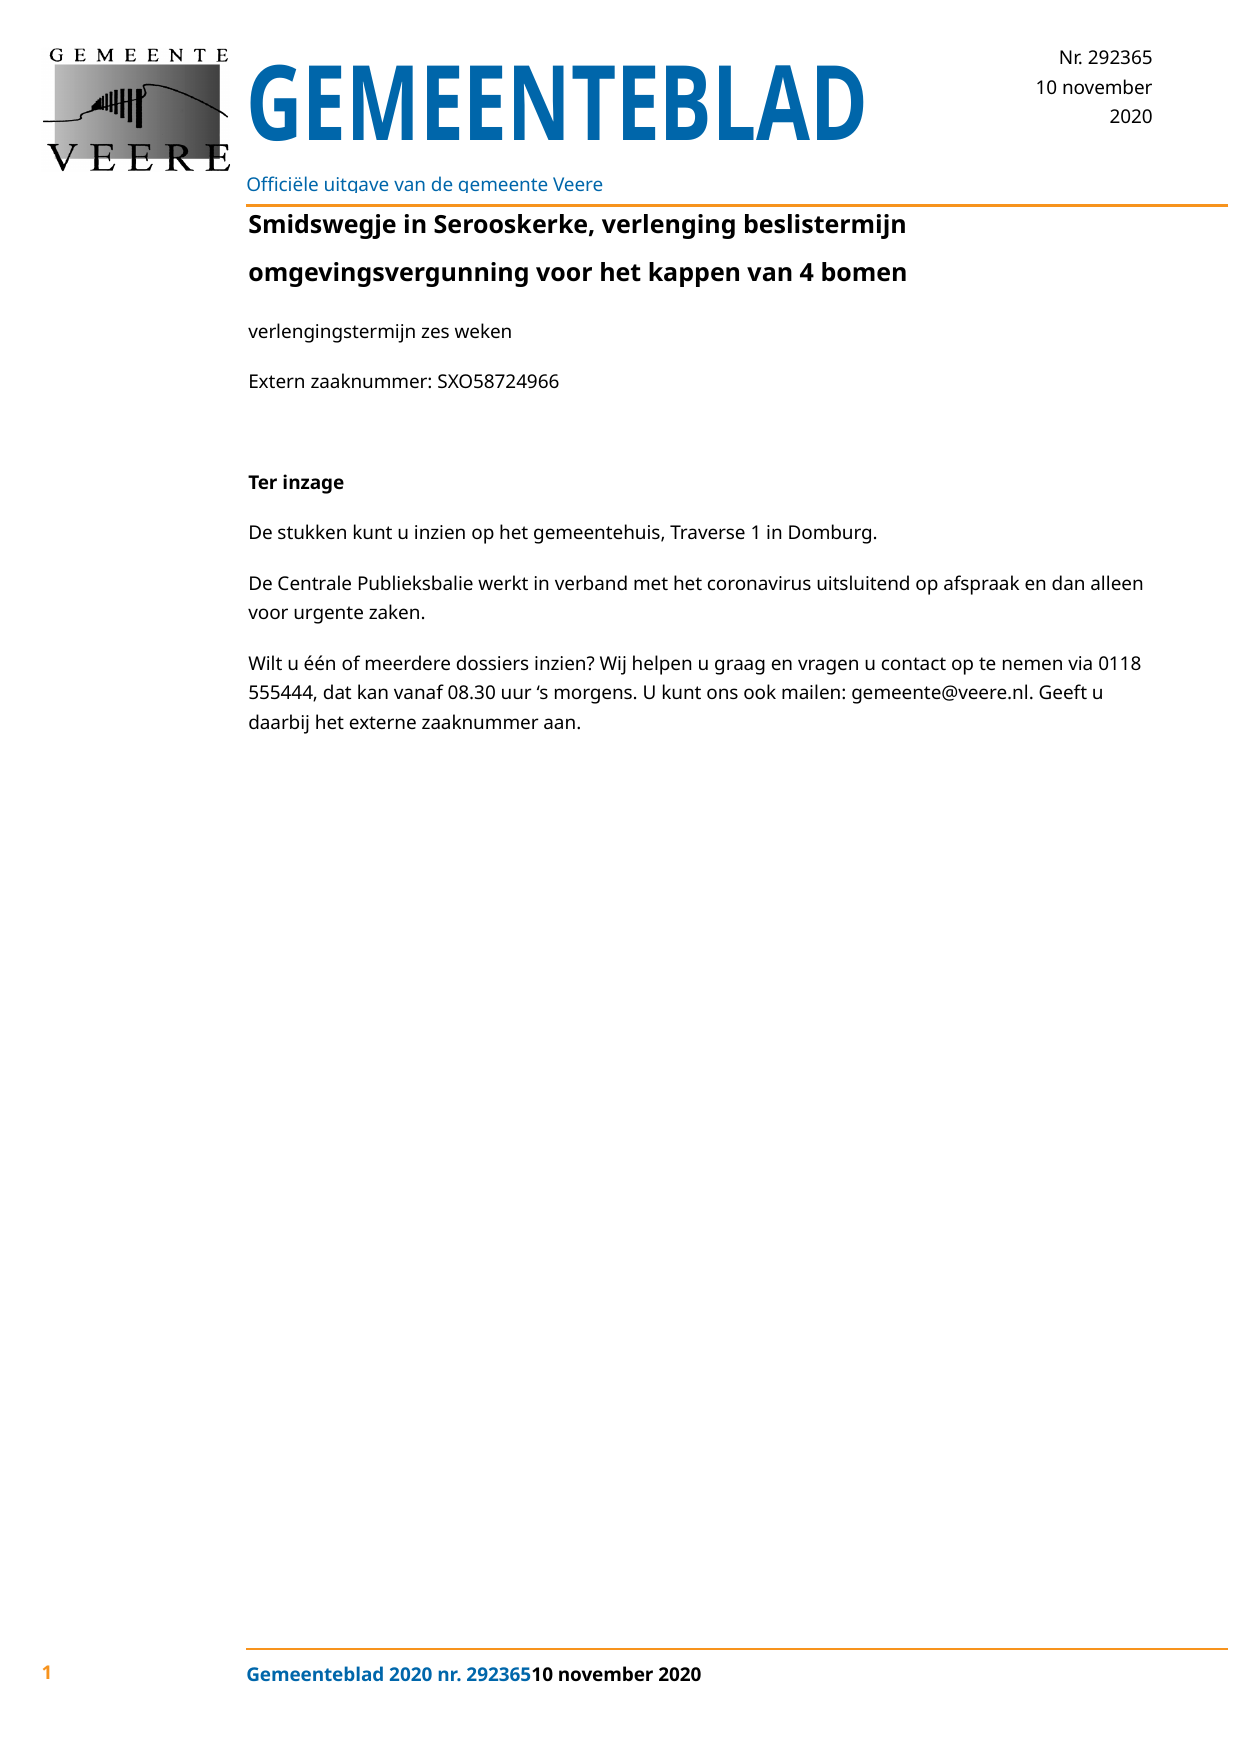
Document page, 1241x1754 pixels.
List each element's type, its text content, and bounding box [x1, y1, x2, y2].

text Smidswegje in Serooskerke, verlenging beslistermijn omgevingsvergunning voor het kappen van 4 bomen [248, 207, 1152, 288]
text Wilt u één of meerdere dossiers inzien? Wij helpen u graag en vragen u contact op te nemen via 0118 555444, dat kan vanaf 08.30 uur ‘s morgens. U kunt ons ook mailen: gemeente@veere.nl. Geeft u daarbij het externe zaaknummer aan. [248, 650, 1152, 735]
text Extern zaaknummer: SXO58724966 [248, 368, 1152, 394]
text De stukken kunt u inzien op het gemeentehuis, Traverse 1 in Domburg. [248, 519, 1152, 545]
picture [41, 47, 231, 172]
text verlengingstermijn zes weken [248, 318, 1152, 344]
text Ter inzage [248, 469, 1152, 495]
text De Centrale Publieksbalie werkt in verband met het coronavirus uitsluitend op afspraak en dan alleen voor urgente zaken. [248, 570, 1152, 625]
